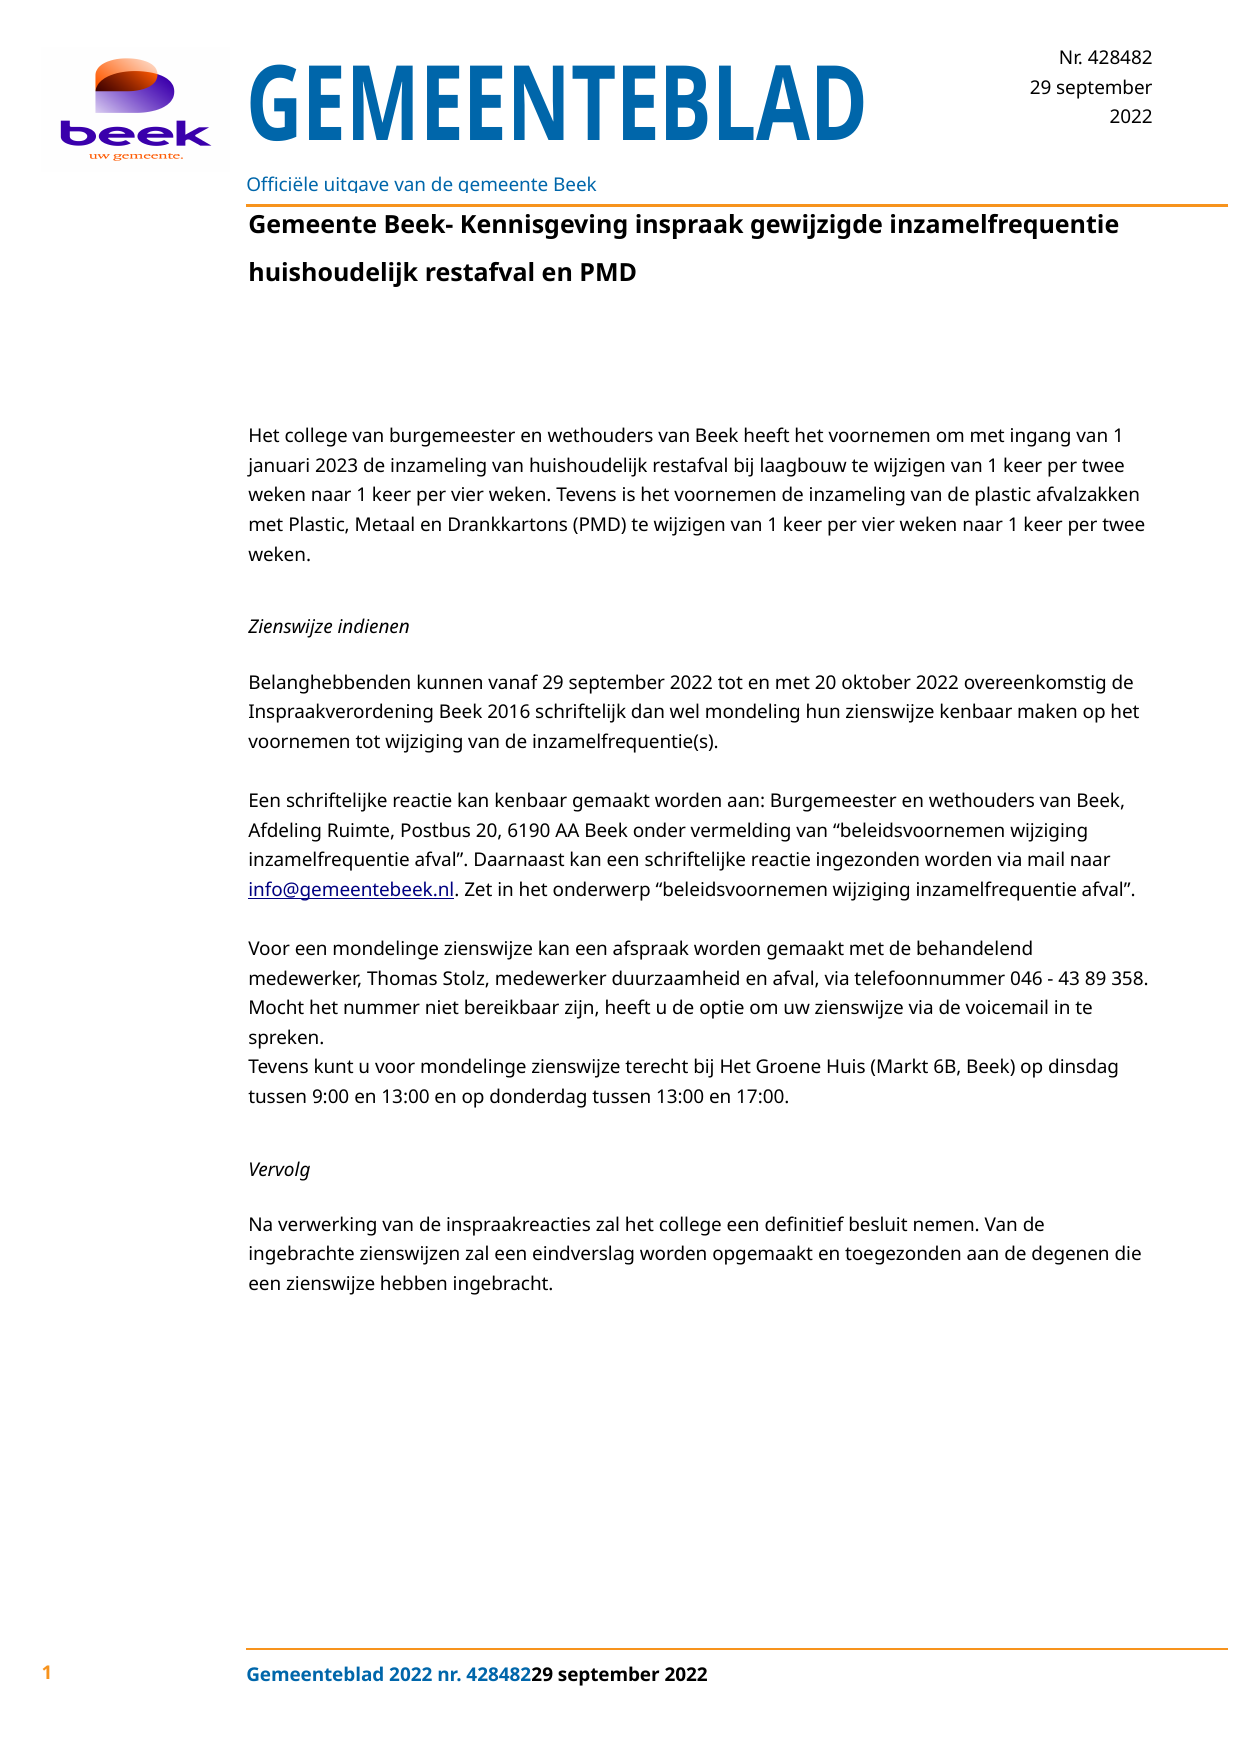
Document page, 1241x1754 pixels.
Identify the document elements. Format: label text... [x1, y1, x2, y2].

text Vervolg [248, 1156, 1152, 1181]
text Tevens kunt u voor mondelinge zienswijze terecht bij Het Groene Huis (Markt 6B, Beek) op dinsdag tussen 9:00 en 13:00 en op donderdag tussen 13:00 en 17:00. [248, 1053, 1152, 1109]
text Na verwerking van de inspraakreacties zal het college een definitief besluit nemen. Van de ingebrachte zienswijzen zal een eindverslag worden opgemaakt en toegezonden aan de degenen die een zienswijze hebben ingebracht. [248, 1211, 1152, 1296]
text Het college van burgemeester en wethouders van Beek heeft het voornemen om met ingang van 1 januari 2023 de inzameling van huishoudelijk restafval bij laagbouw te wijzigen van 1 keer per twee weken naar 1 keer per vier weken. Tevens is het voornemen de inzameling van de plastic afvalzakken met Plastic, Metaal en Drankkartons (PMD) te wijzigen van 1 keer per vier weken naar 1 keer per twee weken. [248, 422, 1152, 567]
text Belanghebbenden kunnen vanaf 29 september 2022 tot en met 20 oktober 2022 overeenkomstig de Inspraakverordening Beek 2016 schriftelijk dan wel mondeling hun zienswijze kenbaar maken op het voornemen tot wijziging van de inzamelfrequentie(s). [248, 669, 1152, 754]
text Een schriftelijke reactie kan kenbaar gemaakt worden aan: Burgemeester en wethouders van Beek, Afdeling Ruimte, Postbus 20, 6190 AA Beek onder vermelding van “beleidsvoornemen wijziging inzamelfrequentie afval”. Daarnaast kan een schriftelijke reactie ingezonden worden via mail naar info@gemeentebeek.nl. Zet in het onderwerp “beleidsvoornemen wijziging inzamelfrequentie afval”. [248, 787, 1152, 902]
text Gemeente Beek- Kennisgeving inspraak gewijzigde inzamelfrequentie huishoudelijk restafval en PMD [248, 207, 1152, 288]
text Zienswijze indienen [248, 613, 1152, 639]
text Voor een mondelinge zienswijze kan een afspraak worden gemaakt met de behandelend medewerker, Thomas Stolz, medewerker duurzaamheid en afval, via telefoonnummer 046 - 43 89 358. Mocht het nummer niet bereikbaar zijn, heeft u de optie om uw zienswijze via de voicemail in te spreken. [248, 935, 1152, 1049]
picture [41, 47, 231, 172]
